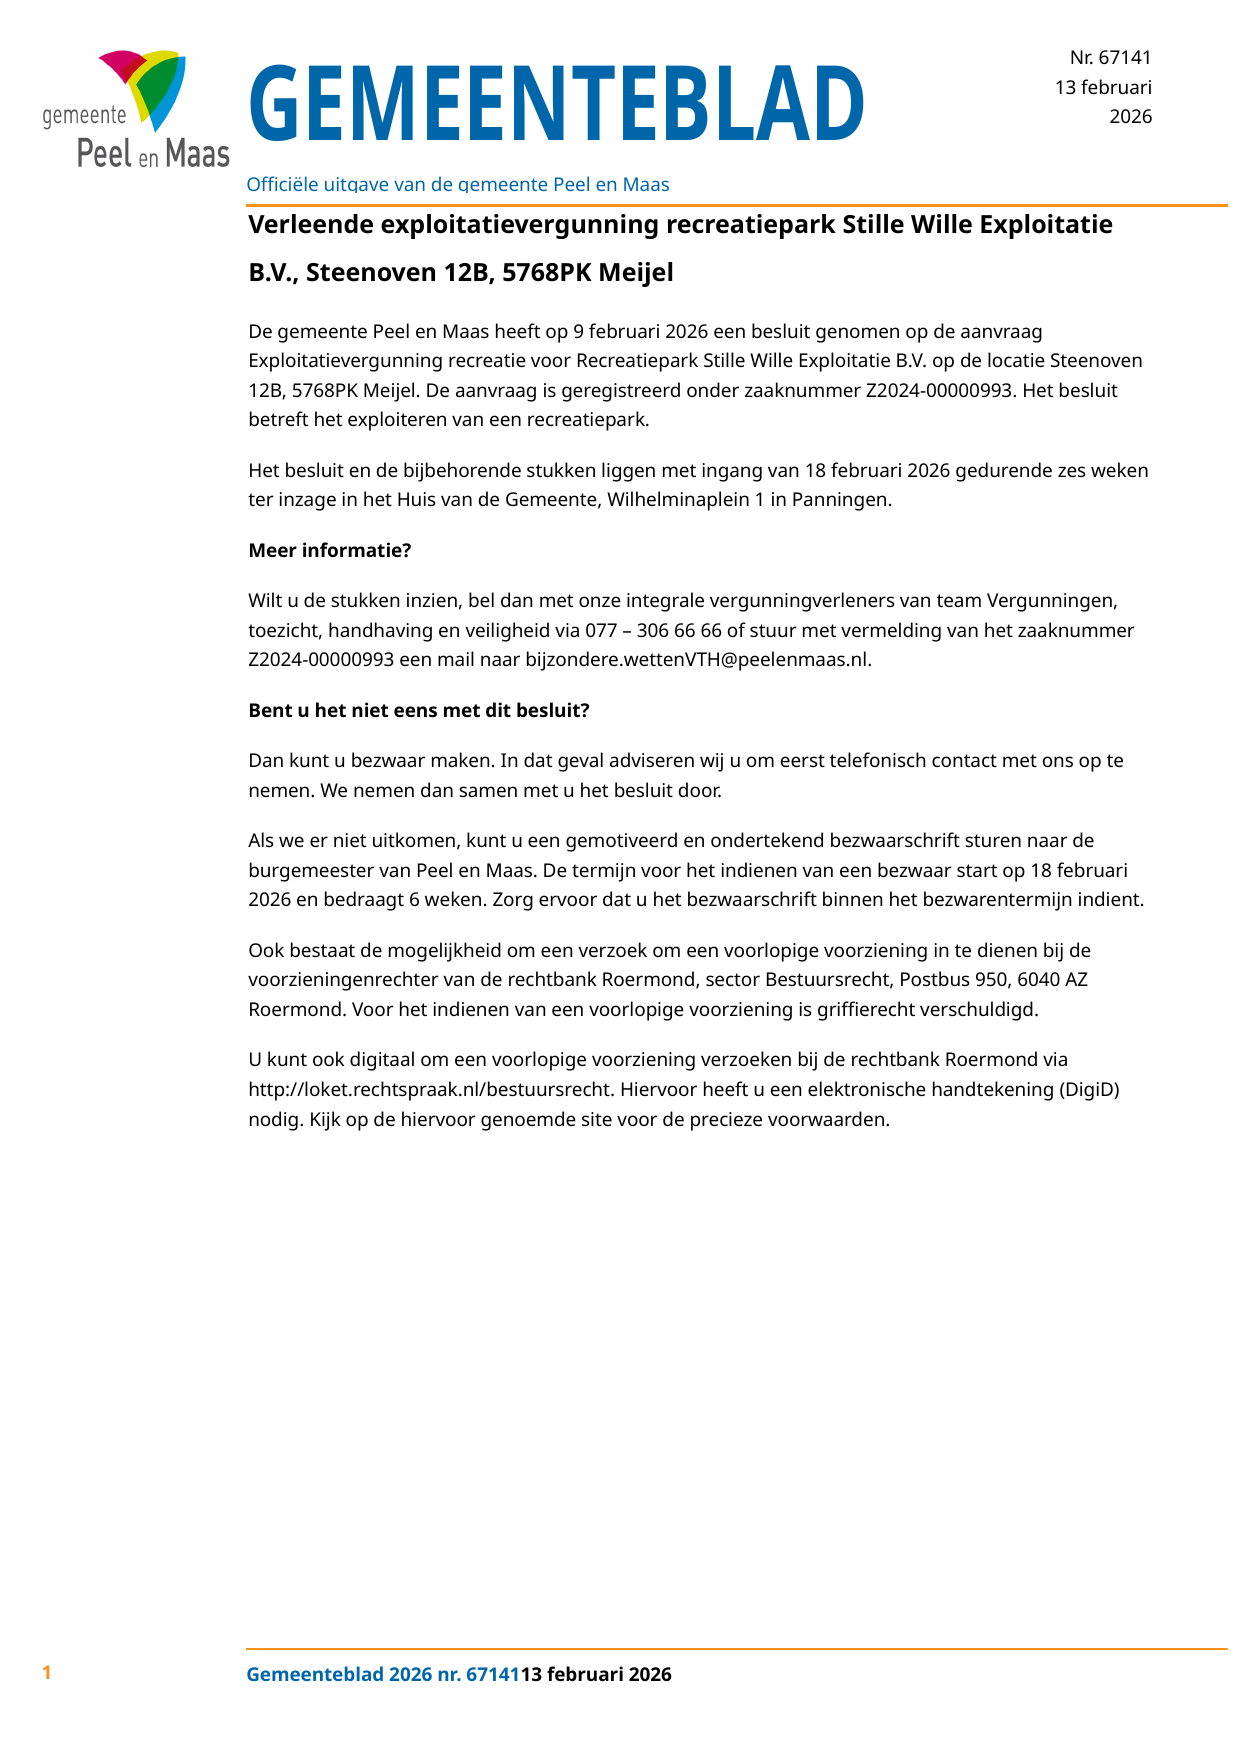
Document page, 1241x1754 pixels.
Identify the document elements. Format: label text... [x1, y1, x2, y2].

text Ook bestaat de mogelijkheid om een verzoek om een voorlopige voorziening in te dienen bij de voorzieningenrechter van de rechtbank Roermond, sector Bestuursrecht, Postbus 950, 6040 AZ Roermond. Voor het indienen van een voorlopige voorziening is griffierecht verschuldigd. [248, 937, 1152, 1022]
text De gemeente Peel en Maas heeft op 9 februari 2026 een besluit genomen op de aanvraag Exploitatievergunning recreatie voor Recreatiepark Stille Wille Exploitatie B.V. op de locatie Steenoven 12B, 5768PK Meijel. De aanvraag is geregistreerd onder zaaknummer Z2024-00000993. Het besluit betreft het exploiteren van een recreatiepark. [248, 318, 1152, 432]
text Dan kunt u bezwaar maken. In dat geval adviseren wij u om eerst telefonisch contact met ons op te nemen. We nemen dan samen met u het besluit door. [248, 747, 1152, 803]
text U kunt ook digitaal om een voorlopige voorziening verzoeken bij de rechtbank Roermond via http://loket.rechtspraak.nl/bestuursrecht. Hiervoor heeft u een elektronische handtekening (DigiD) nodig. Kijk op de hiervoor genoemde site voor de precieze voorwaarden. [248, 1047, 1152, 1132]
text Bent u het niet eens met dit besluit? [248, 697, 1152, 723]
text Het besluit en de bijbehorende stukken liggen met ingang van 18 februari 2026 gedurende zes weken ter inzage in het Huis van de Gemeente, Wilhelminaplein 1 in Panningen. [248, 457, 1152, 512]
text Wilt u de stukken inzien, bel dan met onze integrale vergunningverleners van team Vergunningen, toezicht, handhaving en veiligheid via 077 – 306 66 66 of stuur met vermelding van het zaaknummer Z2024-00000993 een mail naar bijzondere.wettenVTH@peelenmaas.nl. [248, 587, 1152, 672]
text Meer informatie? [248, 537, 1152, 563]
text Als we er niet uitkomen, kunt u een gemotiveerd en ondertekend bezwaarschrift sturen naar de burgemeester van Peel en Maas. De termijn voor het indienen van een bezwaar start op 18 februari 2026 en bedraagt 6 weken. Zorg ervoor dat u het bezwaarschrift binnen het bezwarentermijn indient. [248, 827, 1152, 912]
text Verleende exploitatievergunning recreatiepark Stille Wille Exploitatie B.V., Steenoven 12B, 5768PK Meijel [248, 207, 1152, 288]
picture [41, 47, 231, 172]
